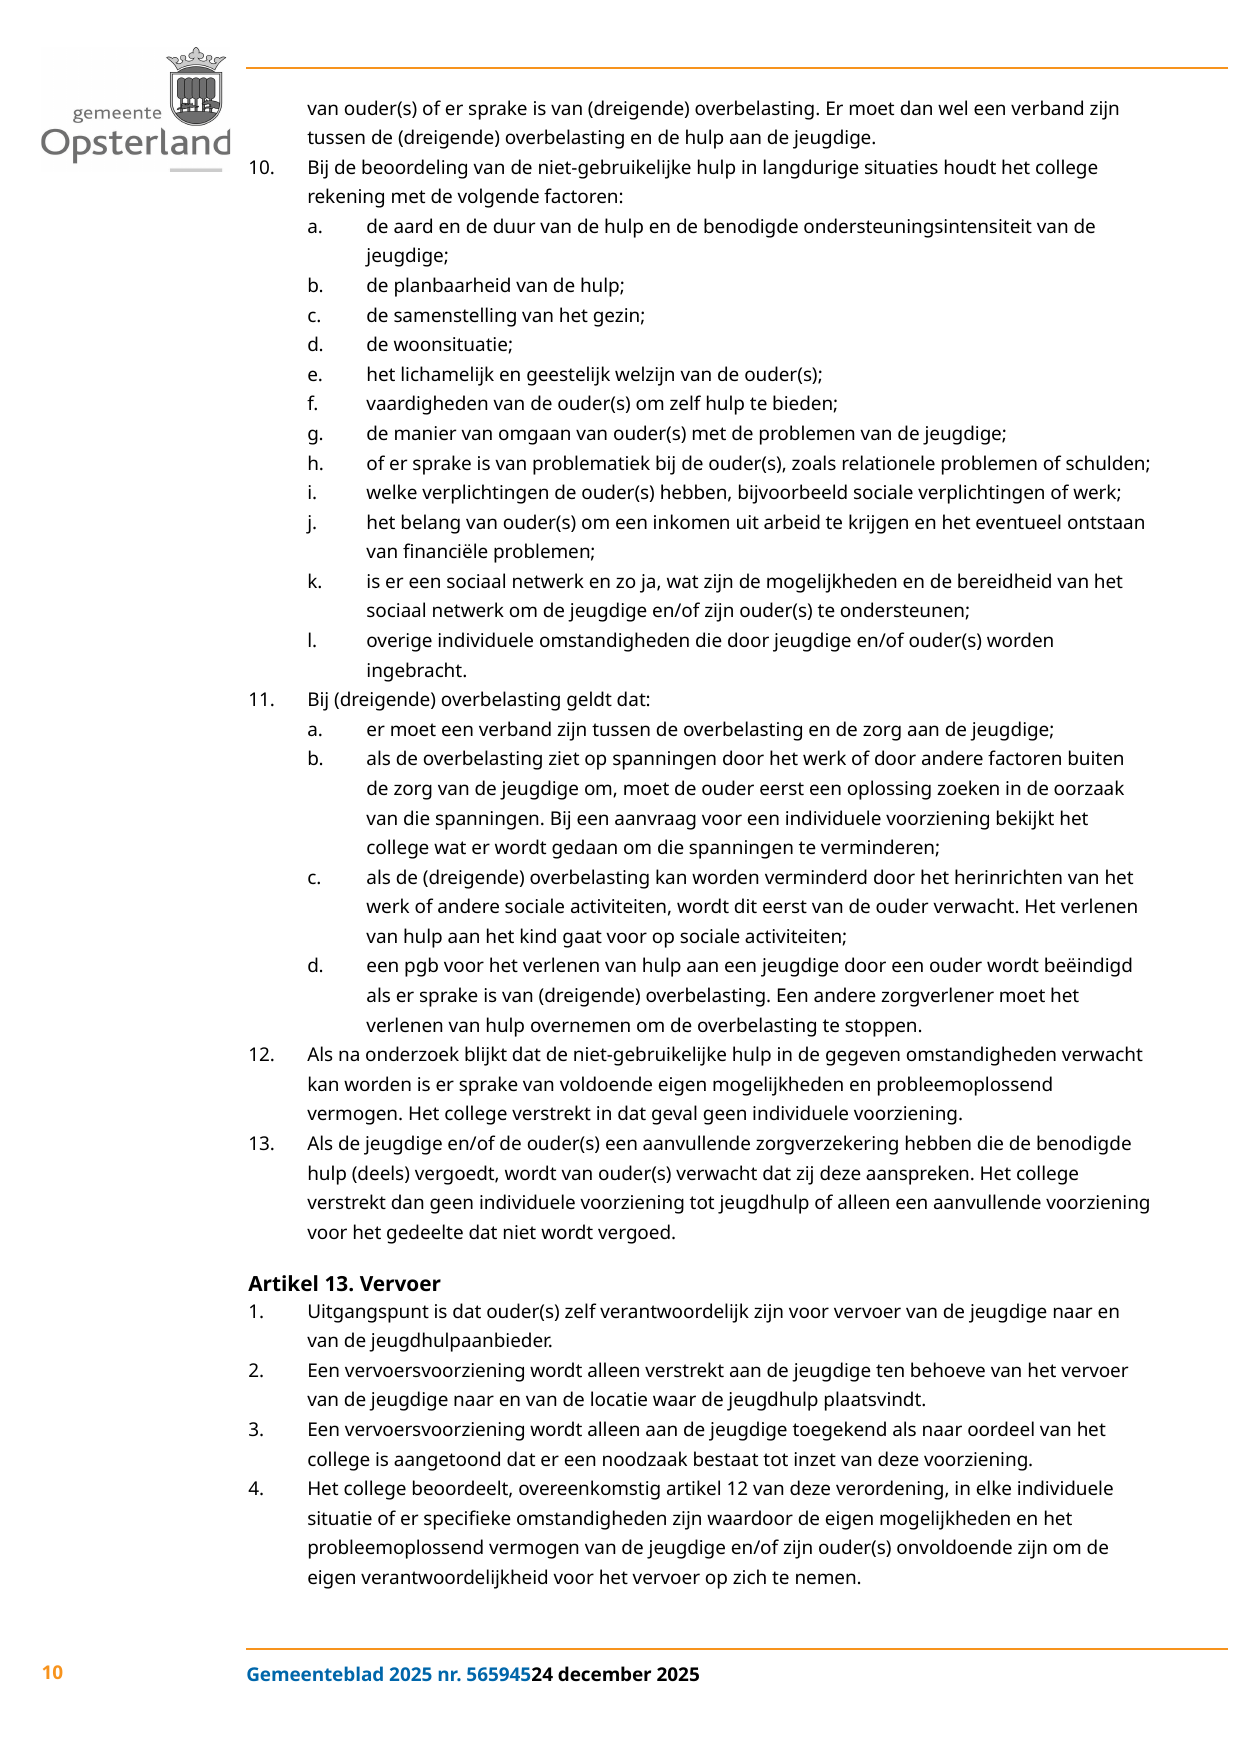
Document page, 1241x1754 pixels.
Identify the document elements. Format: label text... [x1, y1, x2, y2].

list Als na onderzoek blijkt dat de niet-gebruikelijke hulp in de gegeven omstandigheden verwacht kan worden is er sprake van voldoende eigen mogelijkheden en probleemoplossend vermogen. Het college verstrekt in dat geval geen individuele voorziening. [248, 1041, 1152, 1126]
list als de (dreigende) overbelasting kan worden verminderd door het herinrichten van het werk of andere sociale activiteiten, wordt dit eerst van de ouder verwacht. Het verlenen van hulp aan het kind gaat voor op sociale activiteiten; [307, 864, 1152, 949]
list de aard en de duur van de hulp en de benodigde ondersteuningsintensiteit van de jeugdige; [307, 213, 1152, 268]
list Bij (dreigende) overbelasting geldt dat: [248, 686, 1152, 712]
list er moet een verband zijn tussen de overbelasting en de zorg aan de jeugdige; [307, 716, 1152, 742]
list welke verplichtingen de ouder(s) hebben, bijvoorbeeld sociale verplichtingen of werk; [307, 479, 1152, 505]
list het belang van ouder(s) om een inkomen uit arbeid te krijgen en het eventueel ontstaan van financiële problemen; [307, 509, 1152, 564]
list Een vervoersvoorziening wordt alleen verstrekt aan de jeugdige ten behoeve van het vervoer van de jeugdige naar en van de locatie waar de jeugdhulp plaatsvindt. [248, 1357, 1152, 1412]
list overige individuele omstandigheden die door jeugdige en/of ouder(s) worden ingebracht. [307, 627, 1152, 683]
list Uitgangspunt is dat ouder(s) zelf verantwoordelijk zijn voor vervoer van de jeugdige naar en van de jeugdhulpaanbieder. [248, 1298, 1152, 1353]
list als de overbelasting ziet op spanningen door het werk of door andere factoren buiten de zorg van de jeugdige om, moet de ouder eerst een oplossing zoeken in de oorzaak van die spanningen. Bij een aanvraag voor een individuele voorziening bekijkt het college wat er wordt gedaan om die spanningen te verminderen; [307, 746, 1152, 860]
list Het college beoordeelt, overeenkomstig artikel 12 van deze verordening, in elke individuele situatie of er specifieke omstandigheden zijn waardoor de eigen mogelijkheden en het probleemoplossend vermogen van de jeugdige en/of zijn ouder(s) onvoldoende zijn om de eigen verantwoordelijkheid voor het vervoer op zich te nemen. [248, 1475, 1152, 1590]
list het lichamelijk en geestelijk welzijn van de ouder(s); [307, 361, 1152, 387]
list of er sprake is van problematiek bij de ouder(s), zoals relationele problemen of schulden; [307, 450, 1152, 476]
list een pgb voor het verlenen van hulp aan een jeugdige door een ouder wordt beëindigd als er sprake is van (dreigende) overbelasting. Een andere zorgverlener moet het verlenen van hulp overnemen om de overbelasting te stoppen. [307, 953, 1152, 1038]
list Een vervoersvoorziening wordt alleen aan de jeugdige toegekend als naar oordeel van het college is aangetoond dat er een noodzaak bestaat tot inzet van deze voorziening. [248, 1416, 1152, 1471]
list de samenstelling van het gezin; [307, 302, 1152, 328]
text Artikel 13. Vervoer [248, 1269, 1152, 1298]
picture [41, 47, 231, 172]
list vaardigheden van de ouder(s) om zelf hulp te bieden; [307, 391, 1152, 416]
list Als de jeugdige en/of de ouder(s) een aanvullende zorgverzekering hebben die de benodigde hulp (deels) vergoedt, wordt van ouder(s) verwacht dat zij deze aanspreken. Het college verstrekt dan geen individuele voorziening tot jeugdhulp of alleen een aanvullende voorziening voor het gedeelte dat niet wordt vergoed. [248, 1130, 1152, 1245]
list de woonsituatie; [307, 331, 1152, 357]
list van ouder(s) of er sprake is van (dreigende) overbelasting. Er moet dan wel een verband zijn tussen de (dreigende) overbelasting en de hulp aan de jeugdige. [248, 95, 1152, 150]
list Bij de beoordeling van de niet-gebruikelijke hulp in langdurige situaties houdt het college rekening met de volgende factoren: [248, 154, 1152, 209]
list de planbaarheid van de hulp; [307, 272, 1152, 298]
list is er een sociaal netwerk en zo ja, wat zijn de mogelijkheden en de bereidheid van het sociaal netwerk om de jeugdige en/of zijn ouder(s) te ondersteunen; [307, 568, 1152, 623]
list de manier van omgaan van ouder(s) met de problemen van de jeugdige; [307, 420, 1152, 446]
